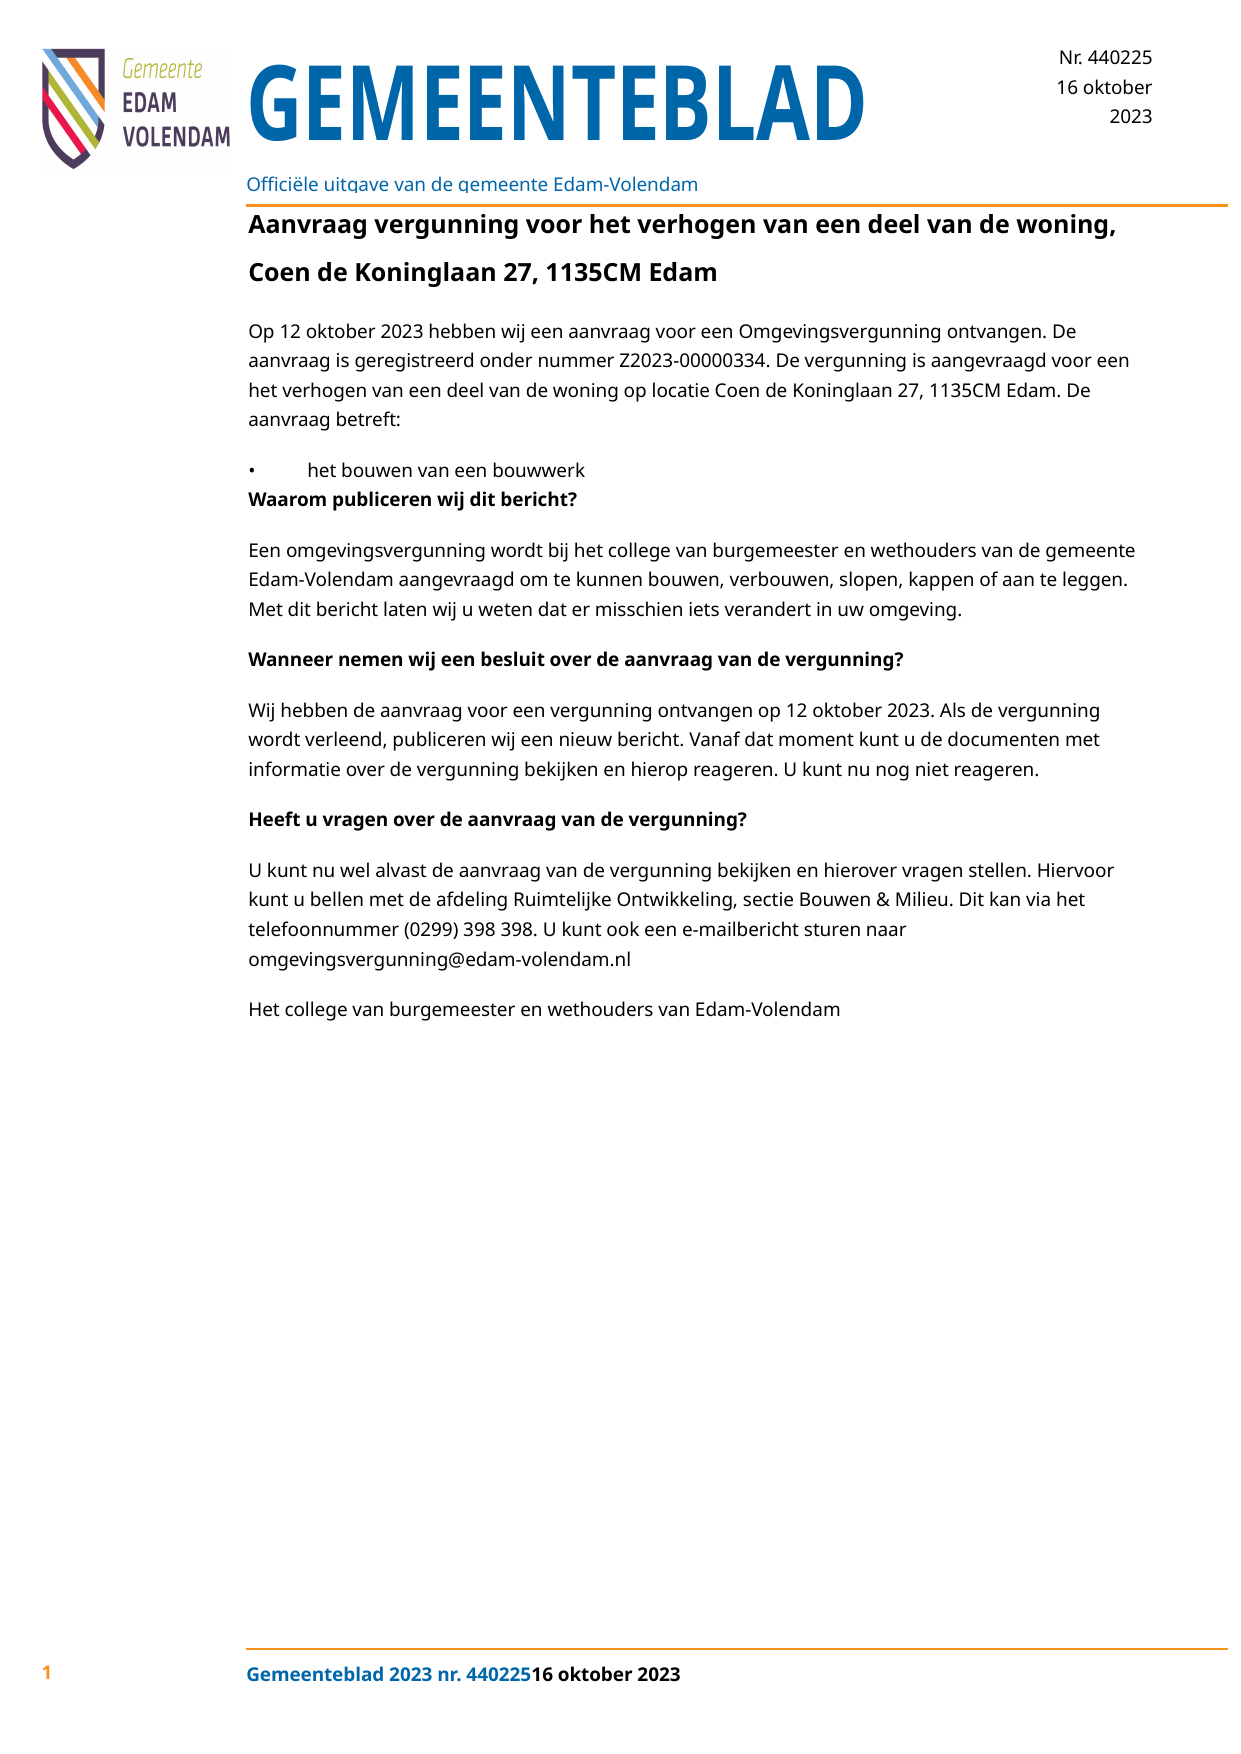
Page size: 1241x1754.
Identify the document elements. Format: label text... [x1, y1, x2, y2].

list het bouwen van een bouwwerk [248, 457, 1152, 483]
text Heeft u vragen over de aanvraag van de vergunning? [248, 807, 1152, 832]
text Wij hebben de aanvraag voor een vergunning ontvangen op 12 oktober 2023. Als de vergunning wordt verleend, publiceren wij een nieuw bericht. Vanaf dat moment kunt u de documenten met informatie over de vergunning bekijken en hierop reageren. U kunt nu nog niet reageren. [248, 697, 1152, 782]
text Het college van burgemeester en wethouders van Edam-Volendam [248, 996, 1152, 1022]
text Aanvraag vergunning voor het verhogen van een deel van de woning, Coen de Koninglaan 27, 1135CM Edam [248, 207, 1152, 288]
picture [41, 47, 231, 172]
text Op 12 oktober 2023 hebben wij een aanvraag voor een Omgevingsvergunning ontvangen. De aanvraag is geregistreerd onder nummer Z2023-00000334. De vergunning is aangevraagd voor een het verhogen van een deel van de woning op locatie Coen de Koninglaan 27, 1135CM Edam. De aanvraag betreft: [248, 318, 1152, 432]
text Wanneer nemen wij een besluit over de aanvraag van de vergunning? [248, 647, 1152, 672]
text U kunt nu wel alvast de aanvraag van de vergunning bekijken en hierover vragen stellen. Hiervoor kunt u bellen met de afdeling Ruimtelijke Ontwikkeling, sectie Bouwen & Milieu. Dit kan via het telefoonnummer (0299) 398 398. U kunt ook een e-mailbericht sturen naar omgevingsvergunning@edam-volendam.nl [248, 857, 1152, 972]
text Een omgevingsvergunning wordt bij het college van burgemeester en wethouders van de gemeente Edam-Volendam aangevraagd om te kunnen bouwen, verbouwen, slopen, kappen of aan te leggen. Met dit bericht laten wij u weten dat er misschien iets verandert in uw omgeving. [248, 537, 1152, 622]
text Waarom publiceren wij dit bericht? [248, 487, 1152, 512]
